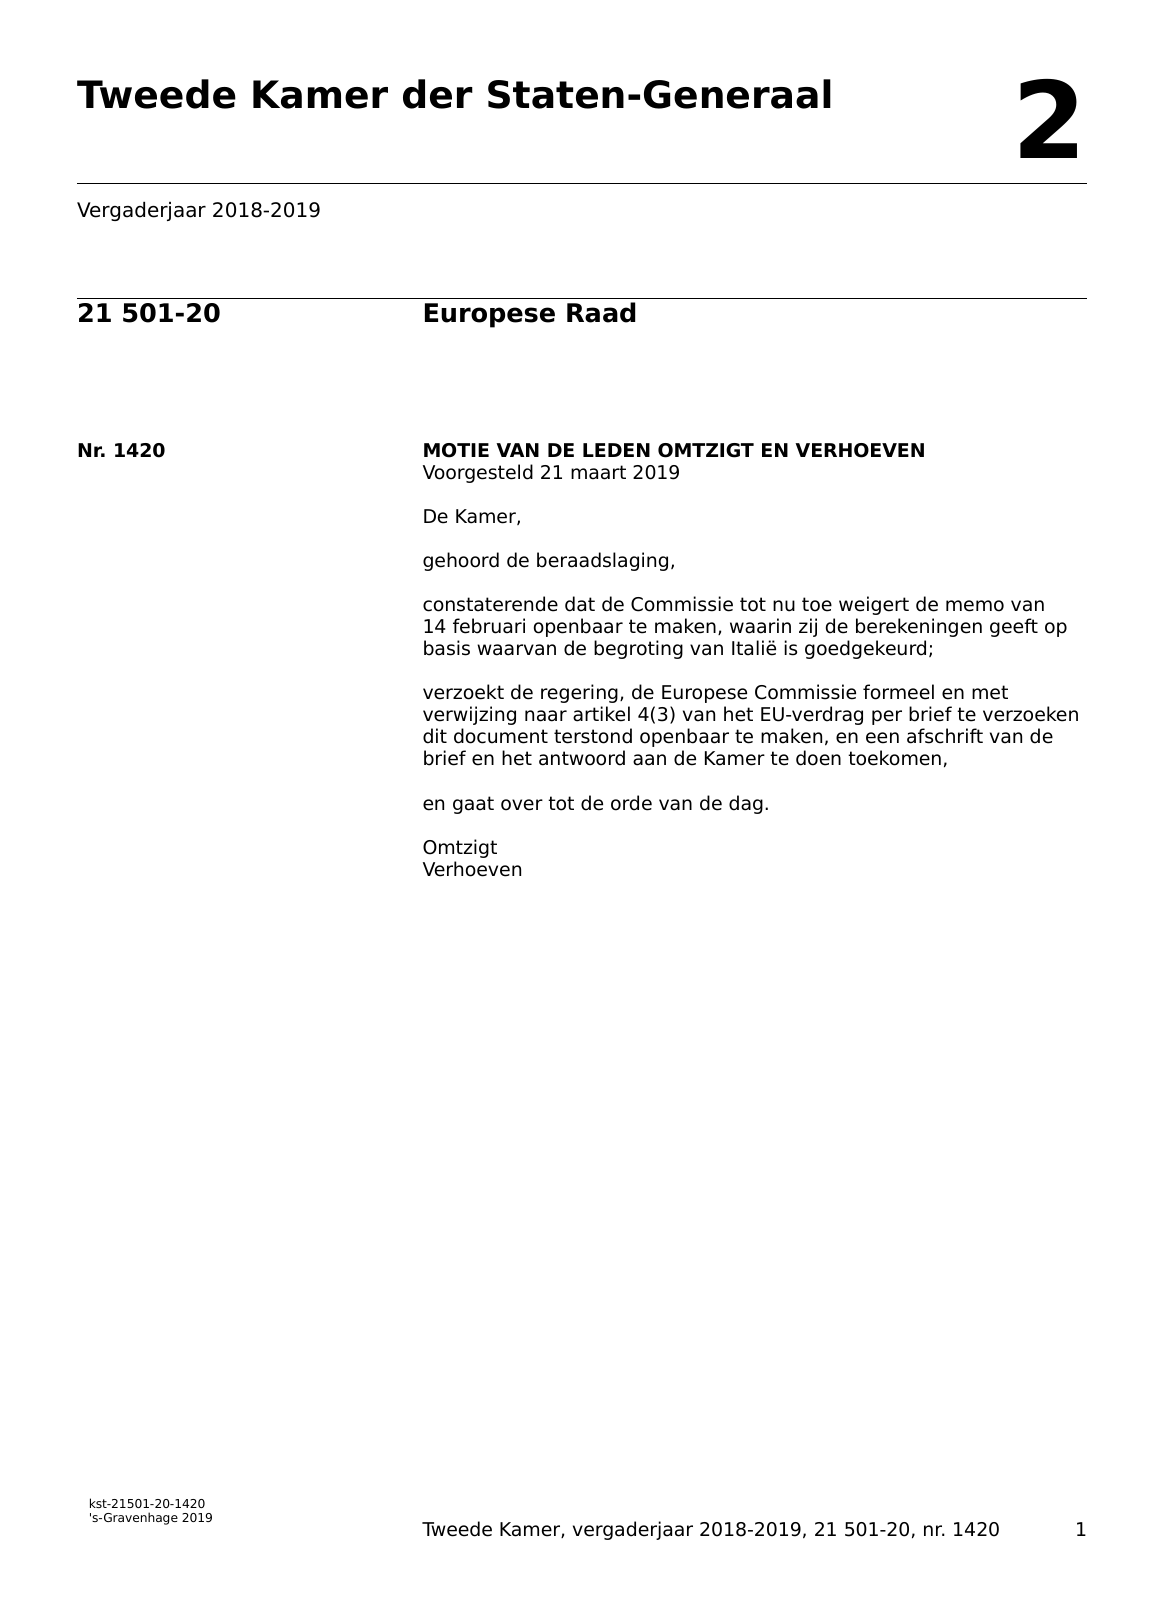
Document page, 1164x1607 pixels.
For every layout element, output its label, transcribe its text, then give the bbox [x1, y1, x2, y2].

table_cell Vergaderjaar 2018-2019 [77, 184, 1087, 298]
text 's-Gravenhage 2019 [88, 1511, 323, 1525]
table_header Tweede Kamer der Staten-Generaal [77, 59, 886, 183]
text De Kamer, [422, 506, 1087, 528]
text Omtzigt [422, 837, 1087, 858]
subtitle Nr. 1420 MOTIE VAN DE LEDEN OMTZIGT EN VERHOEVEN [77, 440, 1087, 462]
text verzoekt de regering, de Europese Commissie formeel en met verwijzing naar artikel 4(3) van het EU-verdrag per brief te verzoeken dit document terstond openbaar te maken, en een afschrift van de brief en het antwoord aan de Kamer te doen toekomen, [422, 682, 1087, 770]
text constaterende dat de Commissie tot nu toe weigert de memo van 14 februari openbaar te maken, waarin zij de berekeningen geeft op basis waarvan de begroting van Italië is goedgekeurd; [422, 594, 1087, 660]
table_header 2 [886, 59, 1087, 183]
text Voorgesteld 21 maart 2019 [422, 462, 1087, 484]
text en gaat over tot de orde van de dag. [422, 792, 1087, 814]
subtitle 21 501-20 Europese Raad [77, 299, 1087, 329]
text gehoord de beraadslaging, [422, 550, 1087, 572]
text Verhoeven [422, 858, 1087, 881]
text kst-21501-20-1420 [88, 1497, 323, 1511]
